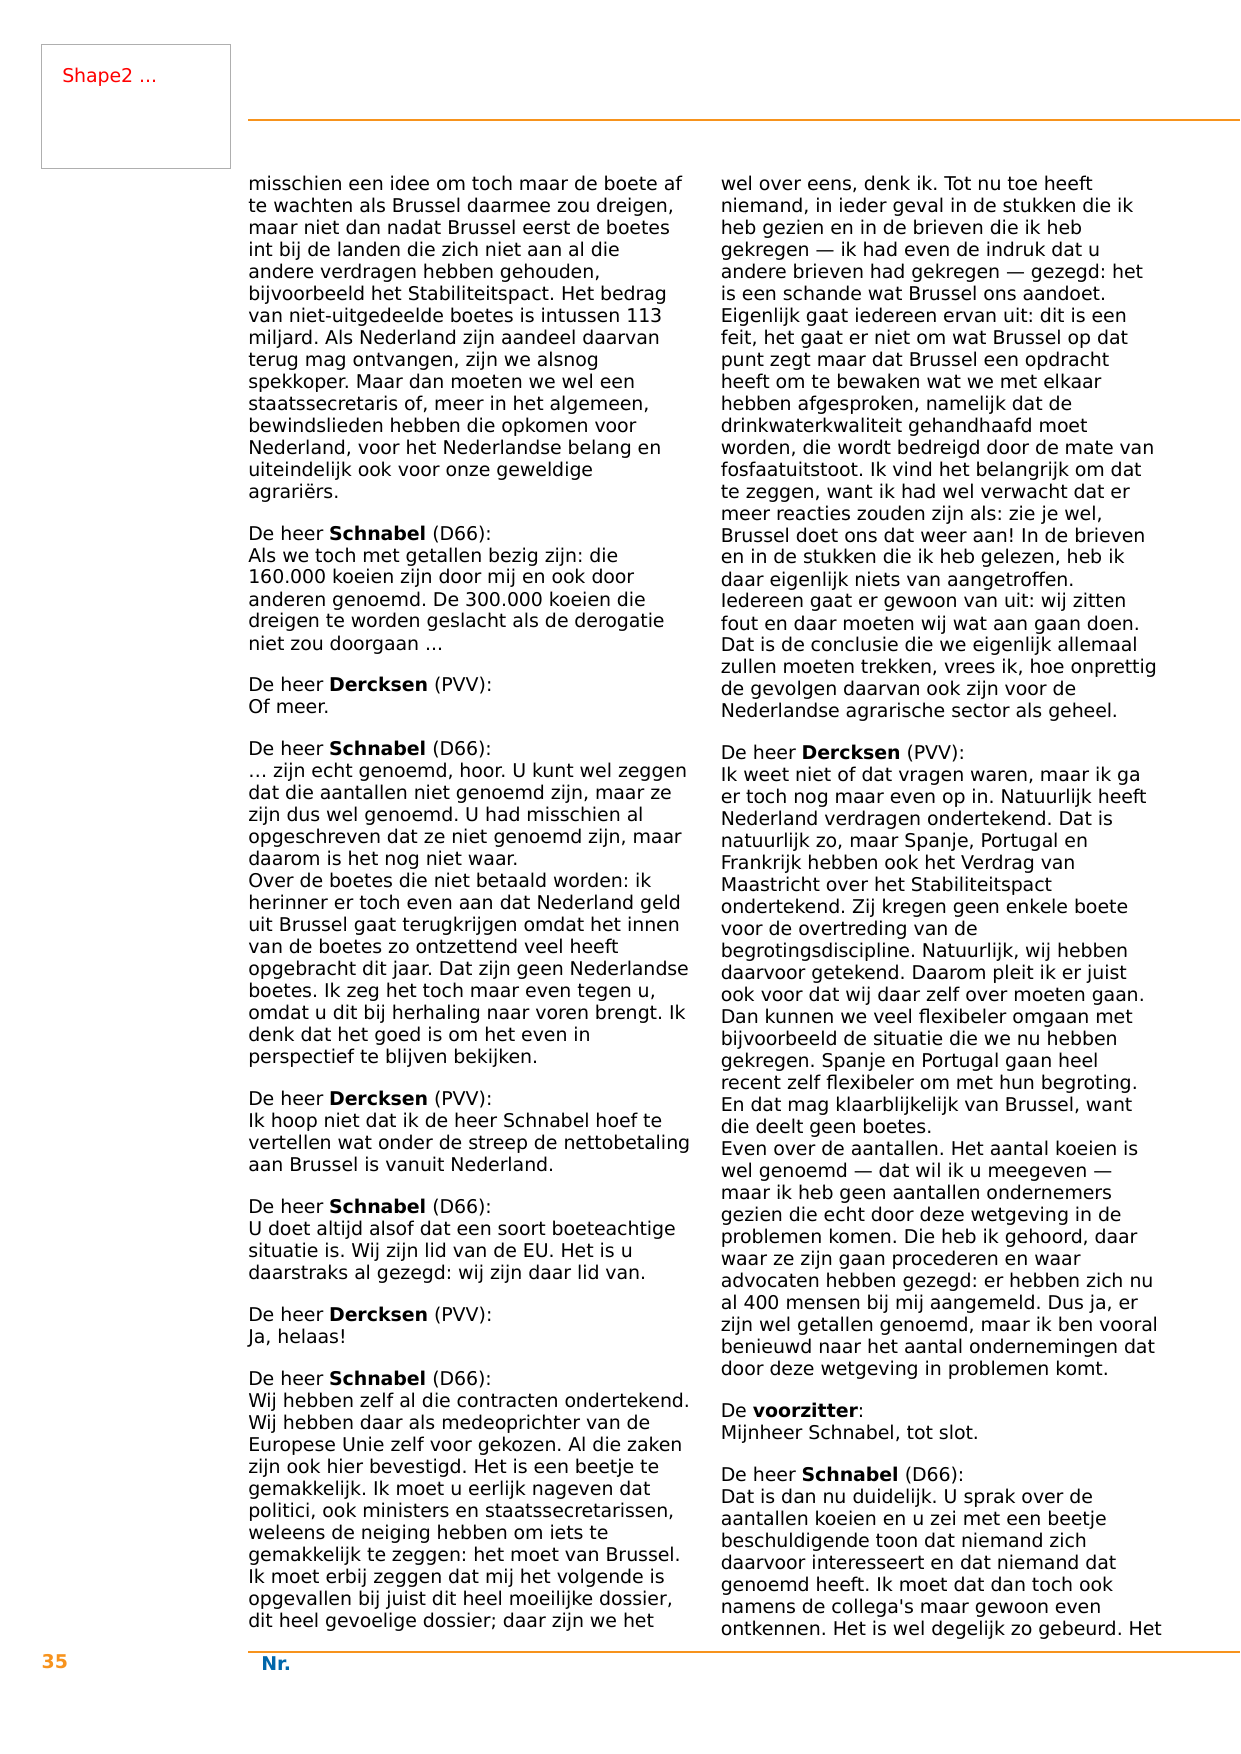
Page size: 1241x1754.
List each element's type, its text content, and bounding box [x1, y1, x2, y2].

text Ik hoop niet dat ik de heer Schnabel hoef te vertellen wat onder de streep de nettobetaling aan Brussel is vanuit Nederland. [248, 1110, 691, 1176]
text U doet altijd alsof dat een soort boeteachtige situatie is. Wij zijn lid van de EU. Het is u daarstraks al gezegd: wij zijn daar lid van. [248, 1218, 691, 1284]
text De heer Schnabel (D66): [721, 1464, 1163, 1486]
text Dat is dan nu duidelijk. U sprak over de aantallen koeien en u zei met een beetje beschuldigende toon dat niemand zich daarvoor interesseert en dat niemand dat genoemd heeft. Ik moet dat dan toch ook namens de collega's maar gewoon even ontkennen. Het is wel degelijk zo gebeurd. Het [721, 1486, 1163, 1639]
text … zijn echt genoemd, hoor. U kunt wel zeggen dat die aantallen niet genoemd zijn, maar ze zijn dus wel genoemd. U had misschien al opgeschreven dat ze niet genoemd zijn, maar daarom is het nog niet waar. [248, 760, 691, 870]
text Even over de aantallen. Het aantal koeien is wel genoemd — dat wil ik u meegeven — maar ik heb geen aantallen ondernemers gezien die echt door deze wetgeving in de problemen komen. Die heb ik gehoord, daar waar ze zijn gaan procederen en waar advocaten hebben gezegd: er hebben zich nu al 400 mensen bij mij aangemeld. Dus ja, er zijn wel getallen genoemd, maar ik ben vooral benieuwd naar het aantal ondernemingen dat door deze wetgeving in problemen komt. [721, 1138, 1163, 1380]
text De heer Dercksen (PVV): [721, 742, 1163, 764]
text Als we toch met getallen bezig zijn: die 160.000 koeien zijn door mij en ook door anderen genoemd. De 300.000 koeien die dreigen te worden geslacht als de derogatie niet zou doorgaan ... [248, 544, 691, 654]
text Wij hebben zelf al die contracten ondertekend. Wij hebben daar als medeoprichter van de Europese Unie zelf voor gekozen. Al die zaken zijn ook hier bevestigd. Het is een beetje te gemakkelijk. Ik moet u eerlijk nageven dat politici, ook ministers en staatssecretarissen, weleens de neiging hebben om iets te gemakkelijk te zeggen: het moet van Brussel. Ik moet erbij zeggen dat mij het volgende is opgevallen bij juist dit heel moeilijke dossier, dit heel gevoelige dossier; daar zijn we het [248, 1390, 691, 1632]
text De voorzitter: [721, 1400, 1163, 1422]
text De heer Schnabel (D66): [248, 522, 691, 544]
text De heer Schnabel (D66): [248, 738, 691, 760]
text wel over eens, denk ik. Tot nu toe heeft niemand, in ieder geval in de stukken die ik heb gezien en in de brieven die ik heb gekregen — ik had even de indruk dat u andere brieven had gekregen — gezegd: het is een schande wat Brussel ons aandoet. Eigenlijk gaat iedereen ervan uit: dit is een feit, het gaat er niet om wat Brussel op dat punt zegt maar dat Brussel een opdracht heeft om te bewaken wat we met elkaar hebben afgesproken, namelijk dat de drinkwaterkwaliteit gehandhaafd moet worden, die wordt bedreigd door de mate van fosfaatuitstoot. Ik vind het belangrijk om dat te zeggen, want ik had wel verwacht dat er meer reacties zouden zijn als: zie je wel, Brussel doet ons dat weer aan! In de brieven en in de stukken die ik heb gelezen, heb ik daar eigenlijk niets van aangetroffen. Iedereen gaat er gewoon van uit: wij zitten fout en daar moeten wij wat aan gaan doen. Dat is de conclusie die we eigenlijk allemaal zullen moeten trekken, vrees ik, hoe onprettig de gevolgen daarvan ook zijn voor de Nederlandse agrarische sector als geheel. [721, 173, 1163, 722]
text Of meer. [248, 696, 691, 718]
text De heer Dercksen (PVV): [248, 1088, 691, 1110]
text De heer Dercksen (PVV): [248, 674, 691, 696]
text Ik weet niet of dat vragen waren, maar ik ga er toch nog maar even op in. Natuurlijk heeft Nederland verdragen ondertekend. Dat is natuurlijk zo, maar Spanje, Portugal en Frankrijk hebben ook het Verdrag van Maastricht over het Stabiliteitspact ondertekend. Zij kregen geen enkele boete voor de overtreding van de begrotingsdiscipline. Natuurlijk, wij hebben daarvoor getekend. Daarom pleit ik er juist ook voor dat wij daar zelf over moeten gaan. Dan kunnen we veel flexibeler omgaan met bijvoorbeeld de situatie die we nu hebben gekregen. Spanje en Portugal gaan heel recent zelf flexibeler om met hun begroting. En dat mag klaarblijkelijk van Brussel, want die deelt geen boetes. [721, 764, 1163, 1138]
text De heer Schnabel (D66): [248, 1196, 691, 1218]
text De heer Dercksen (PVV): [248, 1304, 691, 1326]
text De heer Schnabel (D66): [248, 1368, 691, 1390]
text Over de boetes die niet betaald worden: ik herinner er toch even aan dat Nederland geld uit Brussel gaat terugkrijgen omdat het innen van de boetes zo ontzettend veel heeft opgebracht dit jaar. Dat zijn geen Nederlandse boetes. Ik zeg het toch maar even tegen u, omdat u dit bij herhaling naar voren brengt. Ik denk dat het goed is om het even in perspectief te blijven bekijken. [248, 870, 691, 1068]
text Ja, helaas! [248, 1326, 691, 1348]
text Mijnheer Schnabel, tot slot. [721, 1422, 1163, 1444]
text misschien een idee om toch maar de boete af te wachten als Brussel daarmee zou dreigen, maar niet dan nadat Brussel eerst de boetes int bij de landen die zich niet aan al die andere verdragen hebben gehouden, bijvoorbeeld het Stabiliteitspact. Het bedrag van niet-uitgedeelde boetes is intussen 113 miljard. Als Nederland zijn aandeel daarvan terug mag ontvangen, zijn we alsnog spekkoper. Maar dan moeten we wel een staatssecretaris of, meer in het algemeen, bewindslieden hebben die opkomen voor Nederland, voor het Nederlandse belang en uiteindelijk ook voor onze geweldige agrariërs. [248, 173, 691, 502]
